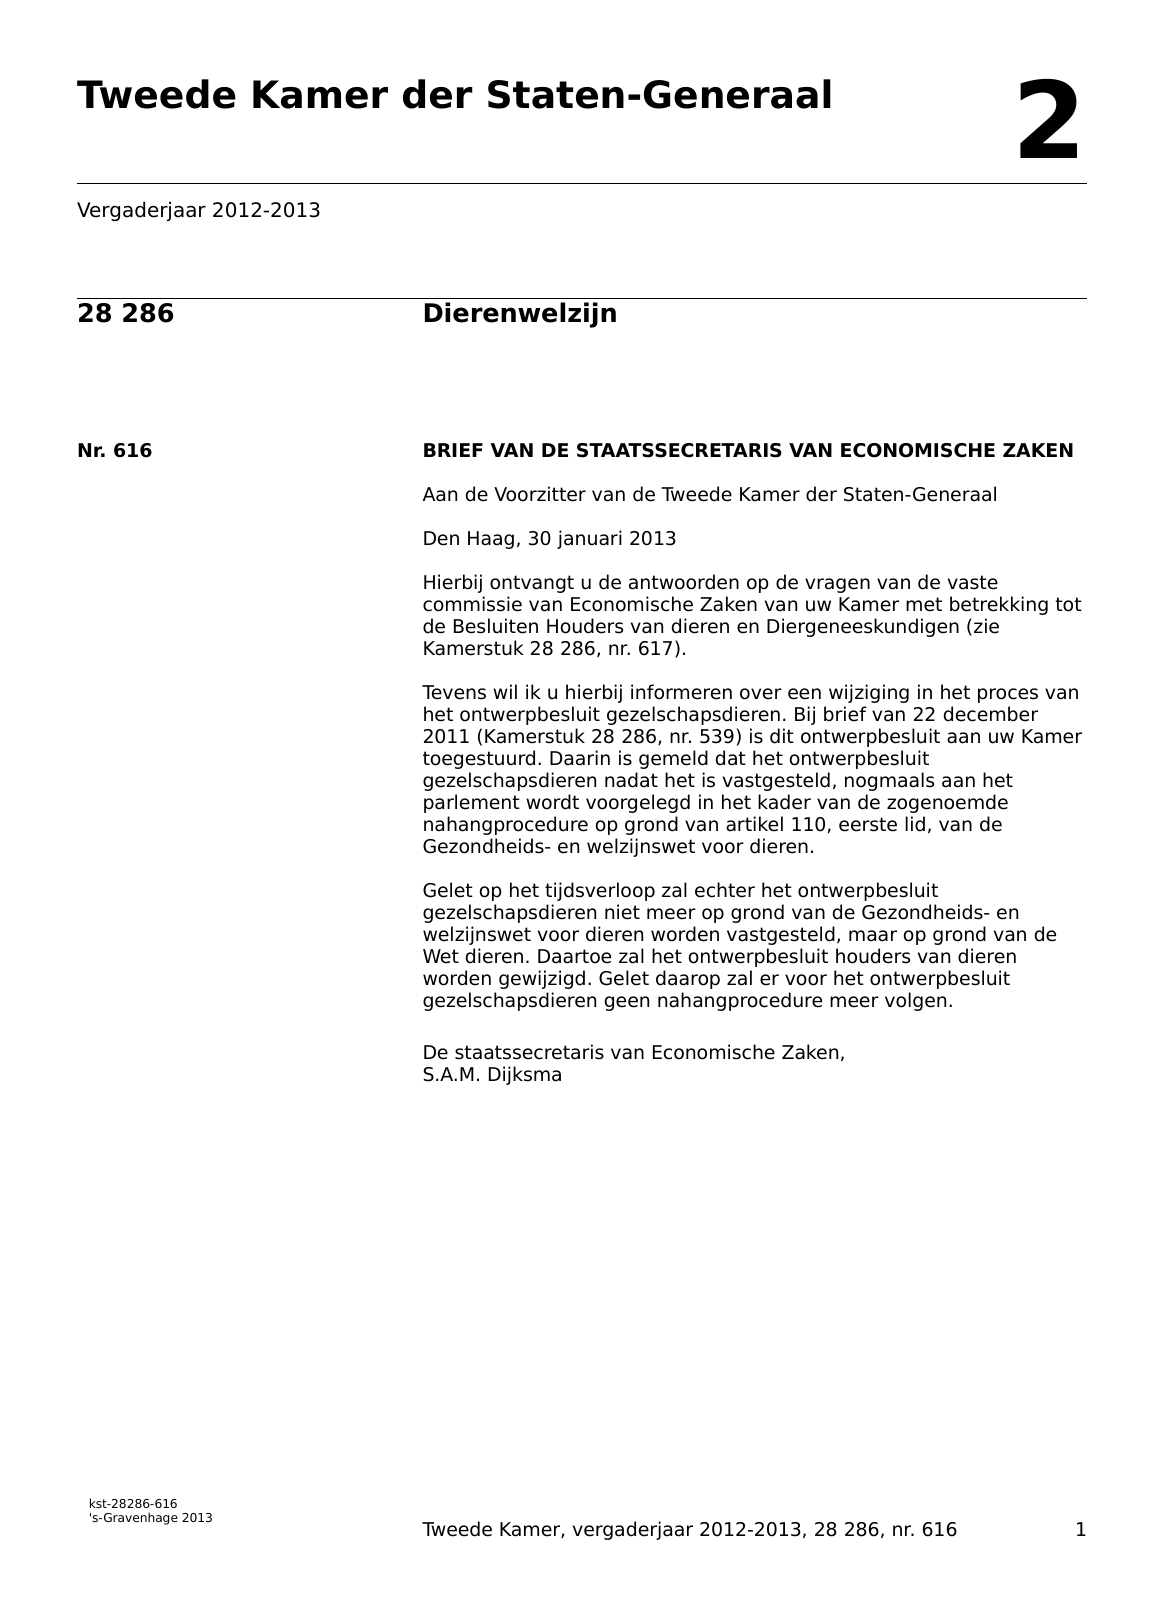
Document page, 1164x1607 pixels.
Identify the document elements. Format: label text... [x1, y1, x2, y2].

table_header Tweede Kamer der Staten-Generaal [77, 59, 886, 183]
text Gelet op het tijdsverloop zal echter het ontwerpbesluit gezelschapsdieren niet meer op grond van de Gezondheids- en welzijnswet voor dieren worden vastgesteld, maar op grond van de Wet dieren. Daartoe zal het ontwerpbesluit houders van dieren worden gewijzigd. Gelet daarop zal er voor het ontwerpbesluit gezelschapsdieren geen nahangprocedure meer volgen. [422, 880, 1087, 1012]
subtitle Nr. 616 BRIEF VAN DE STAATSSECRETARIS VAN ECONOMISCHE ZAKEN [77, 440, 1087, 462]
table_cell Vergaderjaar 2012-2013 [77, 184, 1087, 298]
text Den Haag, 30 januari 2013 [422, 528, 1087, 550]
text kst-28286-616 [88, 1497, 323, 1511]
subtitle 28 286 Dierenwelzijn [77, 299, 1087, 329]
text Tevens wil ik u hierbij informeren over een wijziging in het proces van het ontwerpbesluit gezelschapsdieren. Bij brief van 22 december 2011 (Kamerstuk 28 286, nr. 539) is dit ontwerpbesluit aan uw Kamer toegestuurd. Daarin is gemeld dat het ontwerpbesluit gezelschapsdieren nadat het is vastgesteld, nogmaals aan het parlement wordt voorgelegd in het kader van de zogenoemde nahangprocedure op grond van artikel 110, eerste lid, van de Gezondheids- en welzijnswet voor dieren. [422, 682, 1087, 858]
text 's-Gravenhage 2013 [88, 1511, 323, 1525]
text De staatssecretaris van Economische Zaken, S.A.M. Dijksma [422, 1042, 1087, 1086]
text Aan de Voorzitter van de Tweede Kamer der Staten-Generaal [422, 484, 1087, 506]
table_header 2 [886, 59, 1087, 183]
text Hierbij ontvangt u de antwoorden op de vragen van de vaste commissie van Economische Zaken van uw Kamer met betrekking tot de Besluiten Houders van dieren en Diergeneeskundigen (zie Kamerstuk 28 286, nr. 617). [422, 572, 1087, 660]
